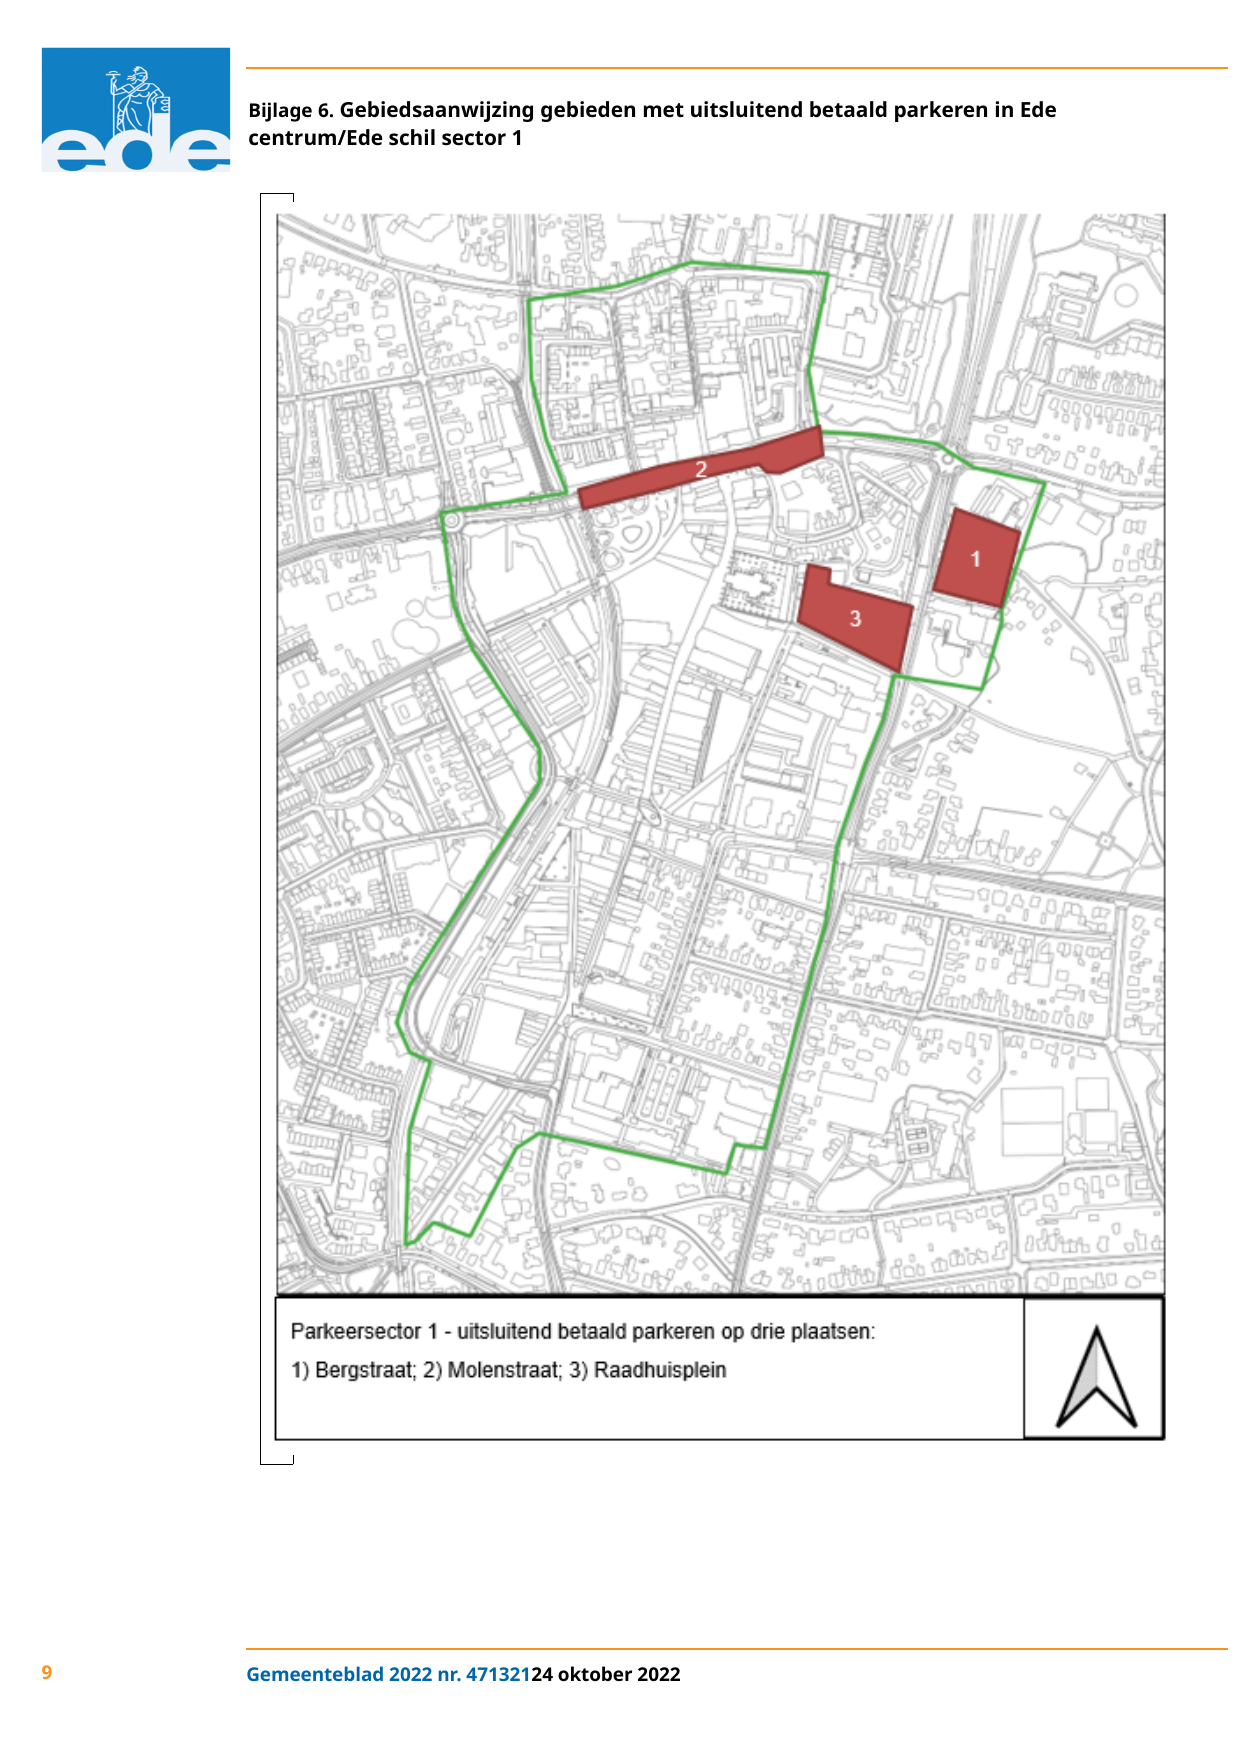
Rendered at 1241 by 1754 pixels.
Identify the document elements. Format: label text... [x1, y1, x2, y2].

picture [268, 202, 1173, 1455]
picture [41, 47, 231, 172]
text Bijlage 6. Gebiedsaanwijzing gebieden met uitsluitend betaald parkeren in Ede centrum/Ede schil sector 1 [248, 95, 1152, 152]
